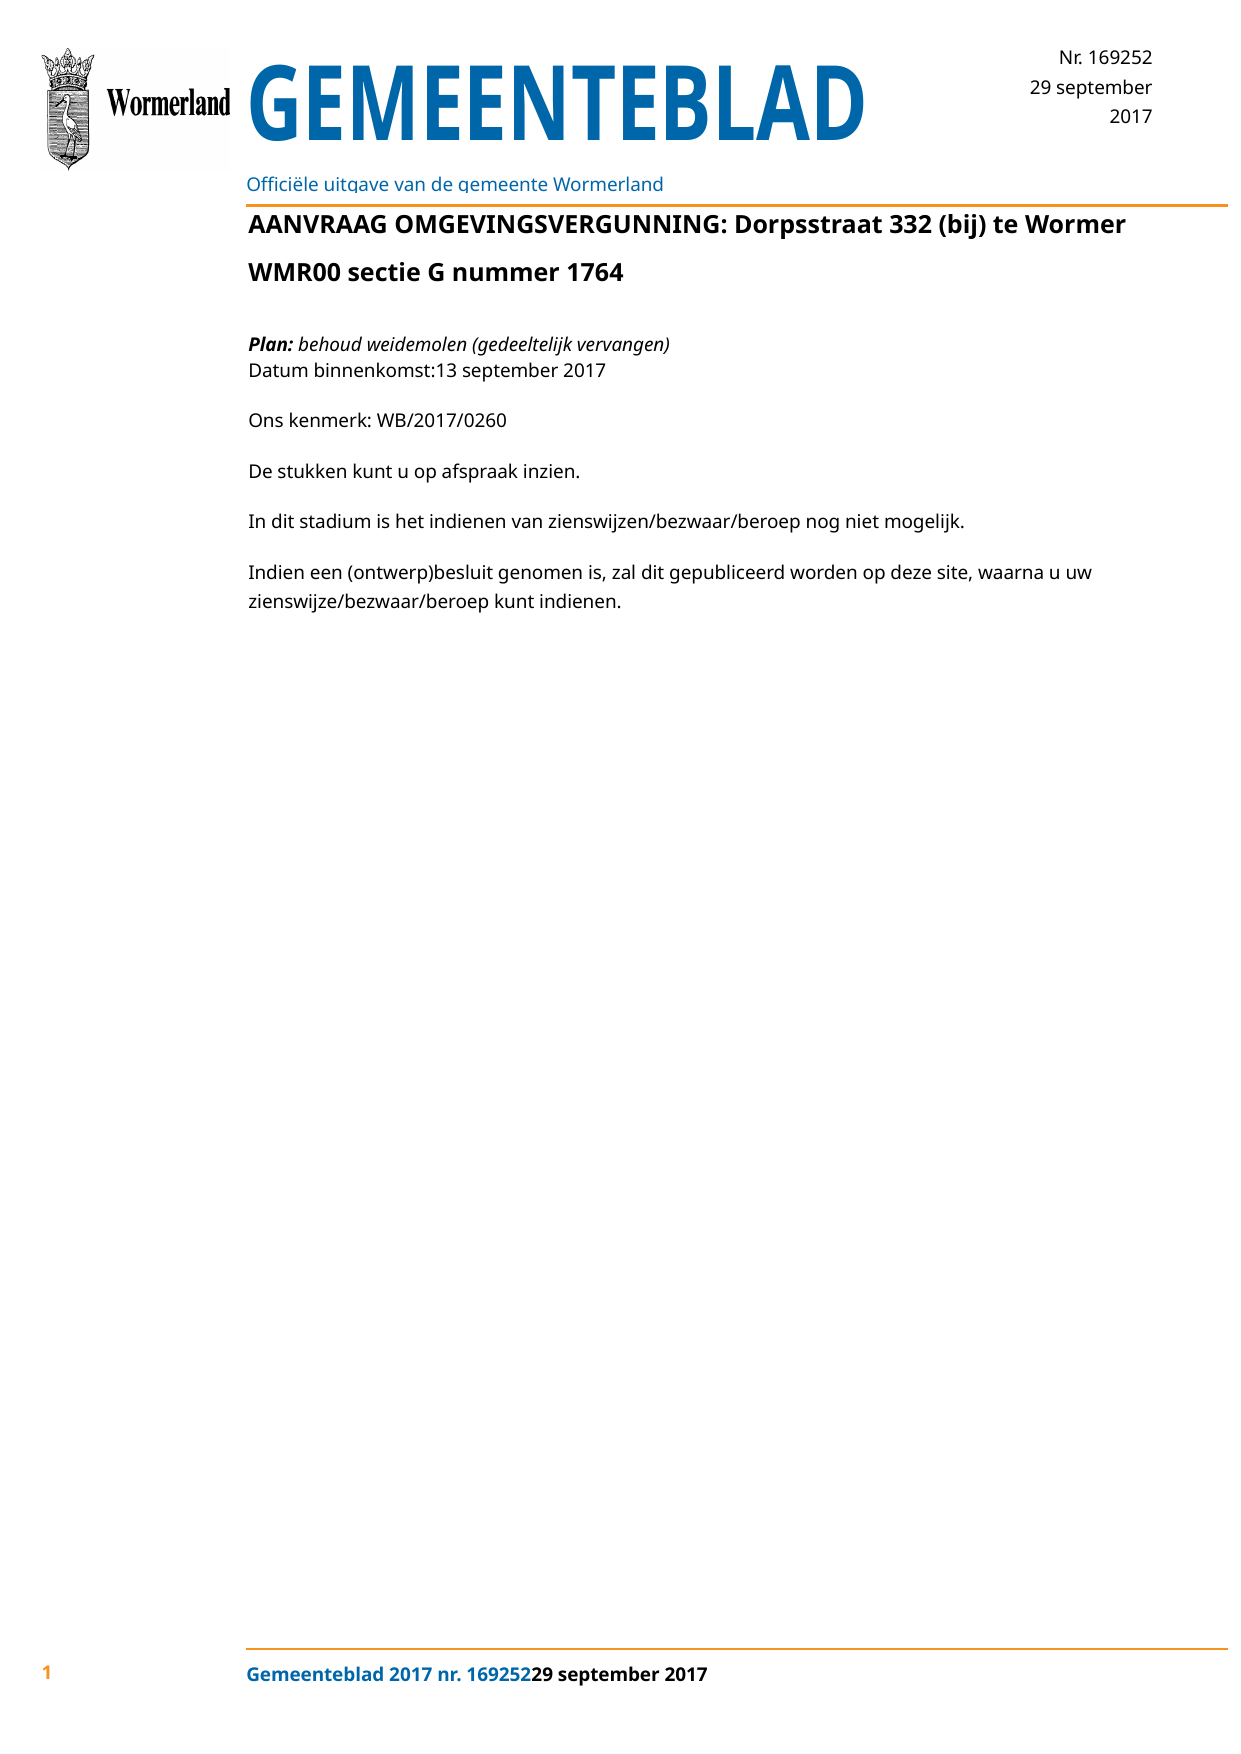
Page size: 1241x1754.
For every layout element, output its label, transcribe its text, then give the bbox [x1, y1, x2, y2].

picture [41, 47, 231, 172]
text Datum binnenkomst:13 september 2017 [248, 357, 1152, 383]
text In dit stadium is het indienen van zienswijzen/bezwaar/beroep nog niet mogelijk. [248, 508, 1152, 534]
text Indien een (ontwerp)besluit genomen is, zal dit gepubliceerd worden op deze site, waarna u uw zienswijze/bezwaar/beroep kunt indienen. [248, 559, 1152, 614]
text De stukken kunt u op afspraak inzien. [248, 458, 1152, 484]
text Ons kenmerk: WB/2017/0260 [248, 408, 1152, 433]
text AANVRAAG OMGEVINGSVERGUNNING: Dorpsstraat 332 (bij) te Wormer WMR00 sectie G nummer 1764 [248, 207, 1152, 288]
text Plan: behoud weidemolen (gedeeltelijk vervangen) [248, 331, 1152, 357]
